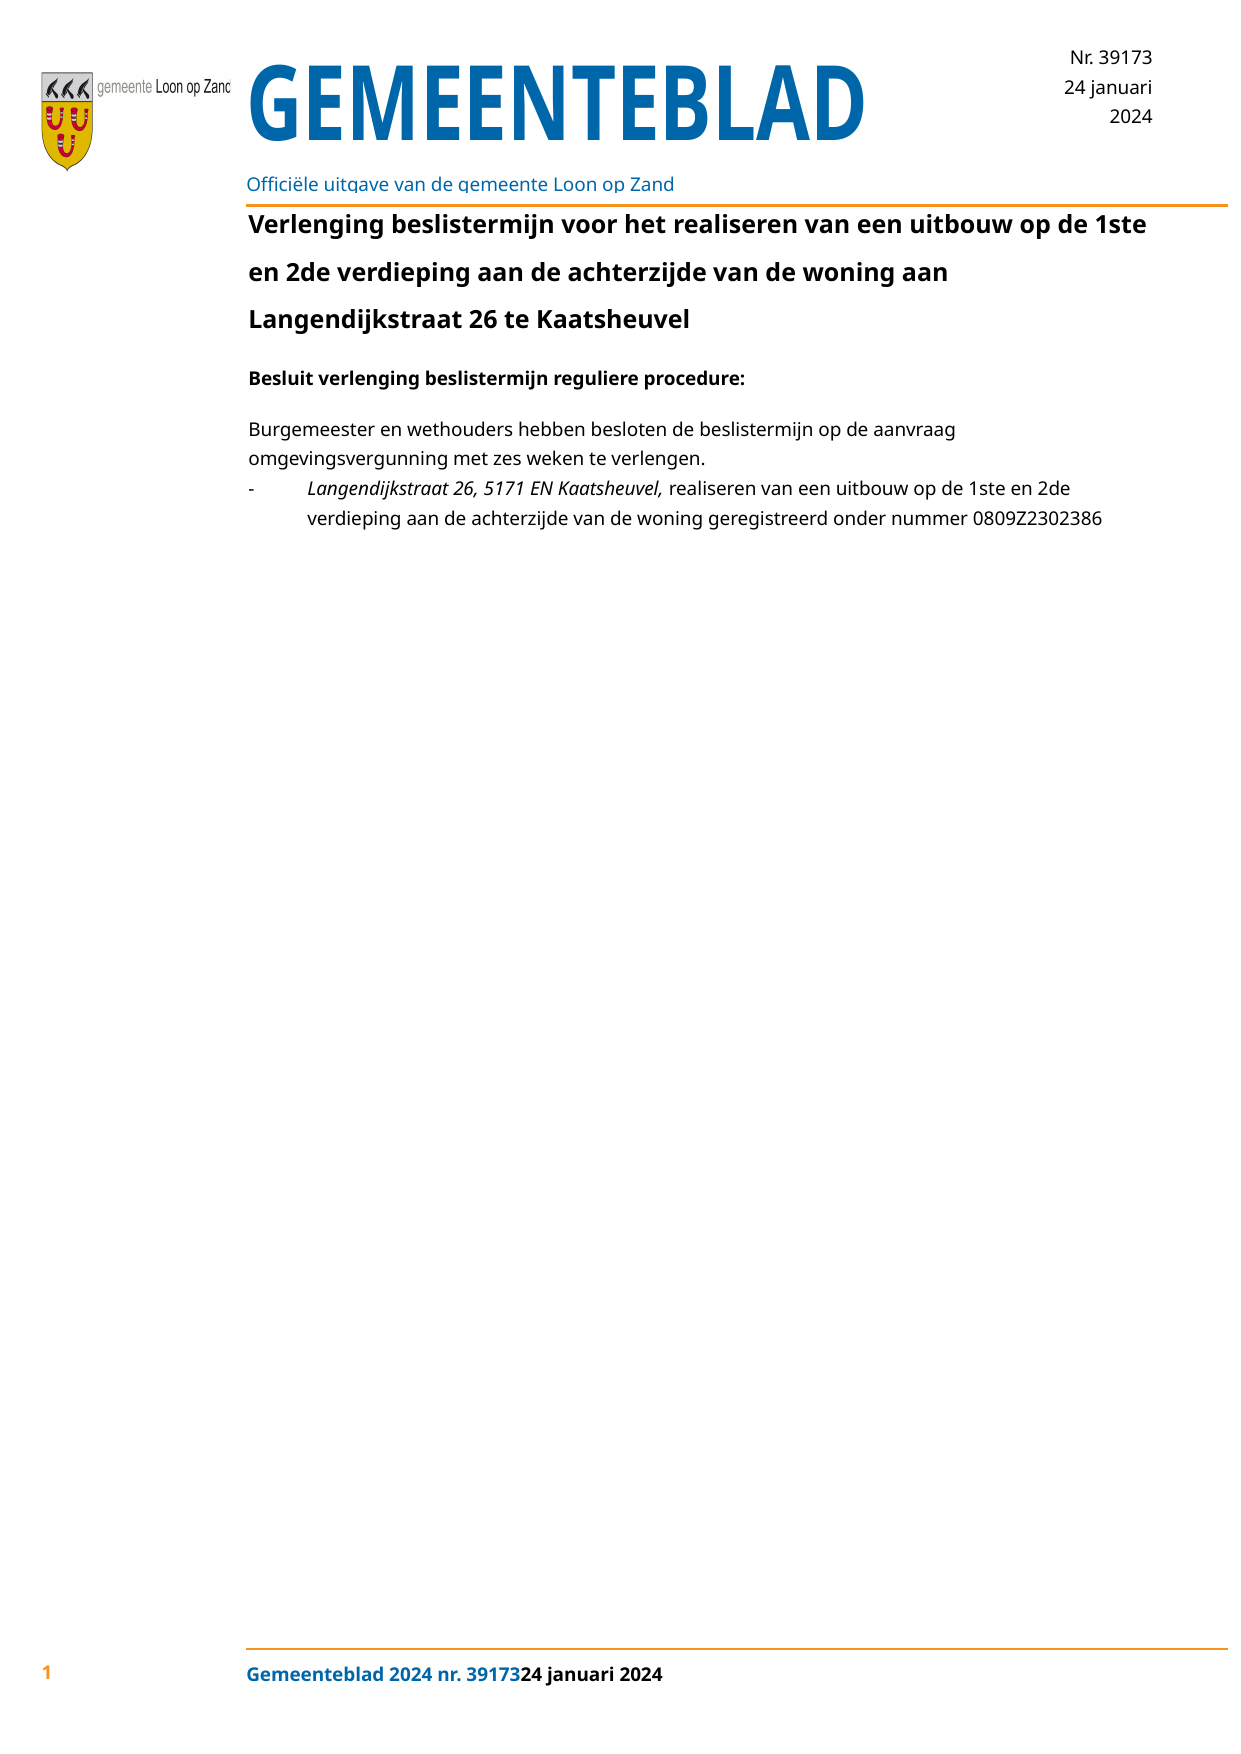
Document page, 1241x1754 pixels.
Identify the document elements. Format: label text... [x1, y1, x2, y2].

list Langendijkstraat 26, 5171 EN Kaatsheuvel, realiseren van een uitbouw op de 1ste en 2de verdieping aan de achterzijde van de woning geregistreerd onder nummer 0809Z2302386 [248, 475, 1152, 530]
text Burgemeester en wethouders hebben besloten de beslistermijn op de aanvraag omgevingsvergunning met zes weken te verlengen. [248, 416, 1152, 471]
text Besluit verlenging beslistermijn reguliere procedure: [248, 366, 1152, 391]
text Verlenging beslistermijn voor het realiseren van een uitbouw op de 1ste en 2de verdieping aan de achterzijde van de woning aan Langendijkstraat 26 te Kaatsheuvel [248, 207, 1152, 336]
picture [41, 47, 231, 172]
